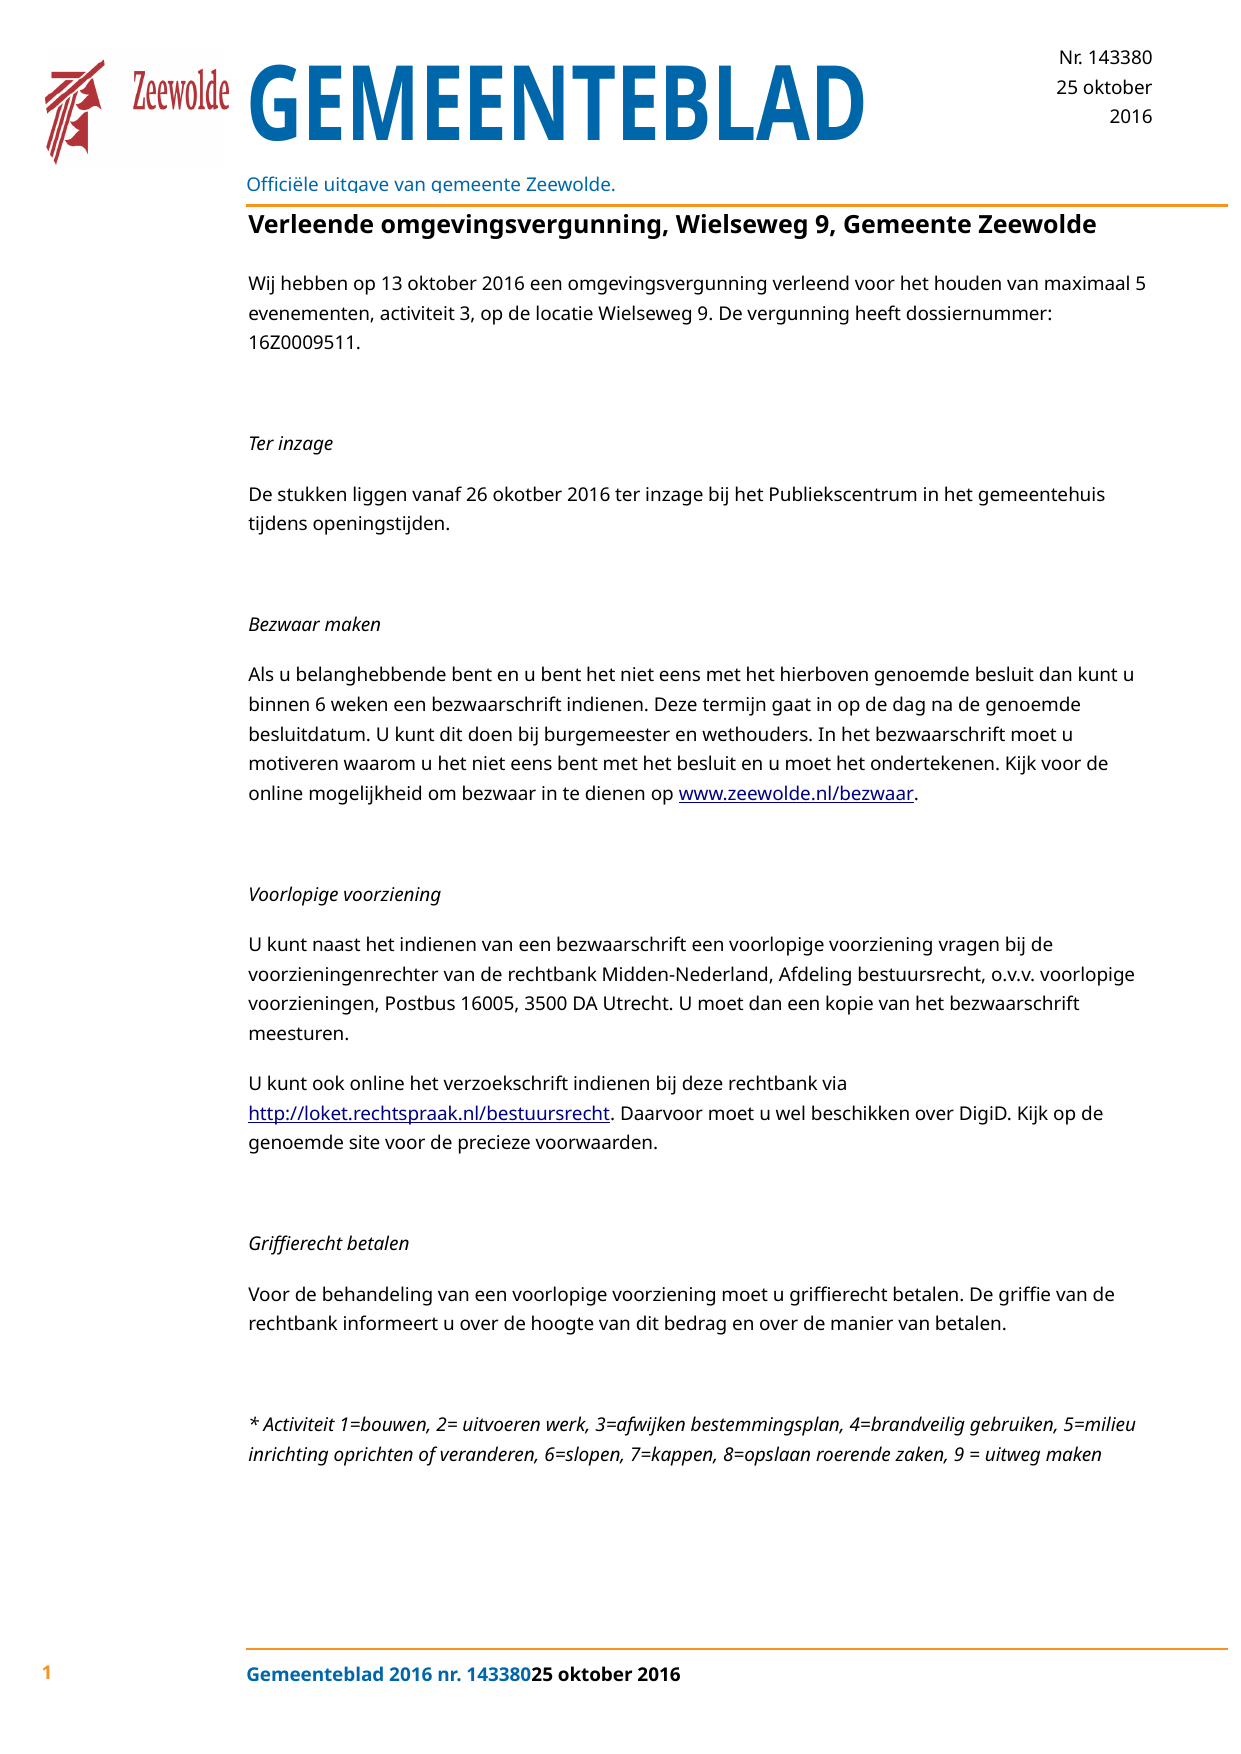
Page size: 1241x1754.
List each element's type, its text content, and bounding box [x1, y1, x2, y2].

text Voorlopige voorziening [248, 881, 1152, 906]
text * Activiteit 1=bouwen, 2= uitvoeren werk, 3=afwijken bestemmingsplan, 4=brandveilig gebruiken, 5=milieu inrichting oprichten of veranderen, 6=slopen, 7=kappen, 8=opslaan roerende zaken, 9 = uitweg maken [248, 1411, 1152, 1466]
picture [41, 47, 231, 172]
text Verleende omgevingsvergunning, Wielseweg 9, Gemeente Zeewolde [248, 207, 1152, 241]
text Bezwaar maken [248, 611, 1152, 637]
text U kunt naast het indienen van een bezwaarschrift een voorlopige voorziening vragen bij de voorzieningenrechter van de rechtbank Midden-Nederland, Afdeling bestuursrecht, o.v.v. voorlopige voorzieningen, Postbus 16005, 3500 DA Utrecht. U moet dan een kopie van het bezwaarschrift meesturen. [248, 931, 1152, 1046]
text Voor de behandeling van een voorlopige voorziening moet u griffierecht betalen. De griffie van de rechtbank informeert u over de hoogte van dit bedrag en over de manier van betalen. [248, 1281, 1152, 1336]
text Als u belanghebbende bent en u bent het niet eens met het hierboven genoemde besluit dan kunt u binnen 6 weken een bezwaarschrift indienen. Deze termijn gaat in op de dag na de genoemde besluitdatum. U kunt dit doen bij burgemeester en wethouders. In het bezwaarschrift moet u motiveren waarom u het niet eens bent met het besluit en u moet het ondertekenen. Kijk voor de online mogelijkheid om bezwaar in te dienen op www.zeewolde.nl/bezwaar. [248, 662, 1152, 806]
text U kunt ook online het verzoekschrift indienen bij deze rechtbank via http://loket.rechtspraak.nl/bestuursrecht. Daarvoor moet u wel beschikken over DigiD. Kijk op de genoemde site voor de precieze voorwaarden. [248, 1070, 1152, 1155]
text Griffierecht betalen [248, 1230, 1152, 1256]
text Ter inzage [248, 430, 1152, 456]
text De stukken liggen vanaf 26 okotber 2016 ter inzage bij het Publiekscentrum in het gemeentehuis tijdens openingstijden. [248, 481, 1152, 536]
text Wij hebben op 13 oktober 2016 een omgevingsvergunning verleend voor het houden van maximaal 5 evenementen, activiteit 3, op de locatie Wielseweg 9. De vergunning heeft dossiernummer: 16Z0009511. [248, 270, 1152, 355]
